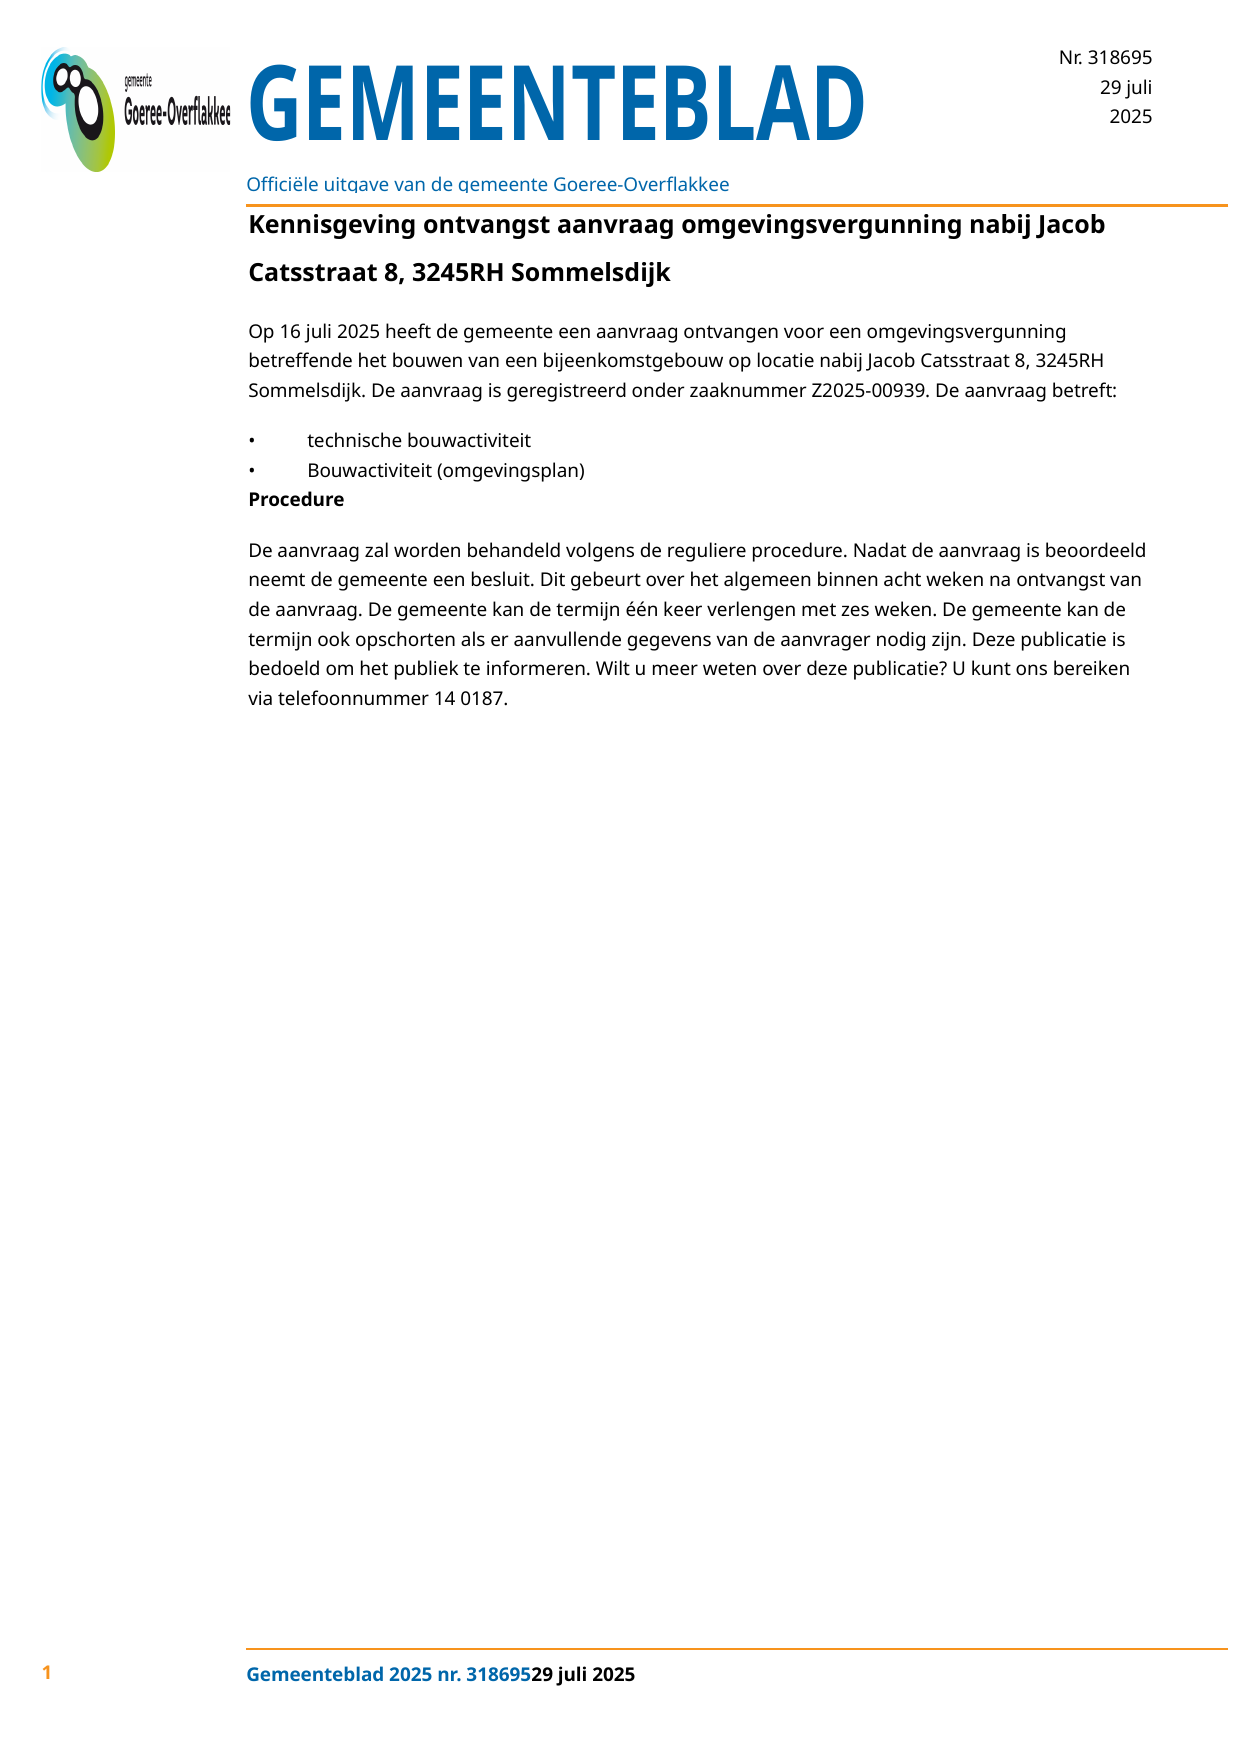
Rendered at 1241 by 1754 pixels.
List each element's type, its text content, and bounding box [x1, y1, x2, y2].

text De aanvraag zal worden behandeld volgens de reguliere procedure. Nadat de aanvraag is beoordeeld neemt de gemeente een besluit. Dit gebeurt over het algemeen binnen acht weken na ontvangst van de aanvraag. De gemeente kan de termijn één keer verlengen met zes weken. De gemeente kan de termijn ook opschorten als er aanvullende gegevens van de aanvrager nodig zijn. Deze publicatie is bedoeld om het publiek te informeren. Wilt u meer weten over deze publicatie? U kunt ons bereiken via telefoonnummer 14 0187. [248, 537, 1152, 711]
list technische bouwactiviteit [248, 427, 1152, 453]
picture [41, 47, 231, 172]
text Procedure [248, 487, 1152, 512]
list Bouwactiviteit (omgevingsplan) [248, 457, 1152, 483]
text Op 16 juli 2025 heeft de gemeente een aanvraag ontvangen voor een omgevingsvergunning betreffende het bouwen van een bijeenkomstgebouw op locatie nabij Jacob Catsstraat 8, 3245RH Sommelsdijk. De aanvraag is geregistreerd onder zaaknummer Z2025-00939. De aanvraag betreft: [248, 318, 1152, 403]
text Kennisgeving ontvangst aanvraag omgevingsvergunning nabij Jacob Catsstraat 8, 3245RH Sommelsdijk [248, 207, 1152, 288]
